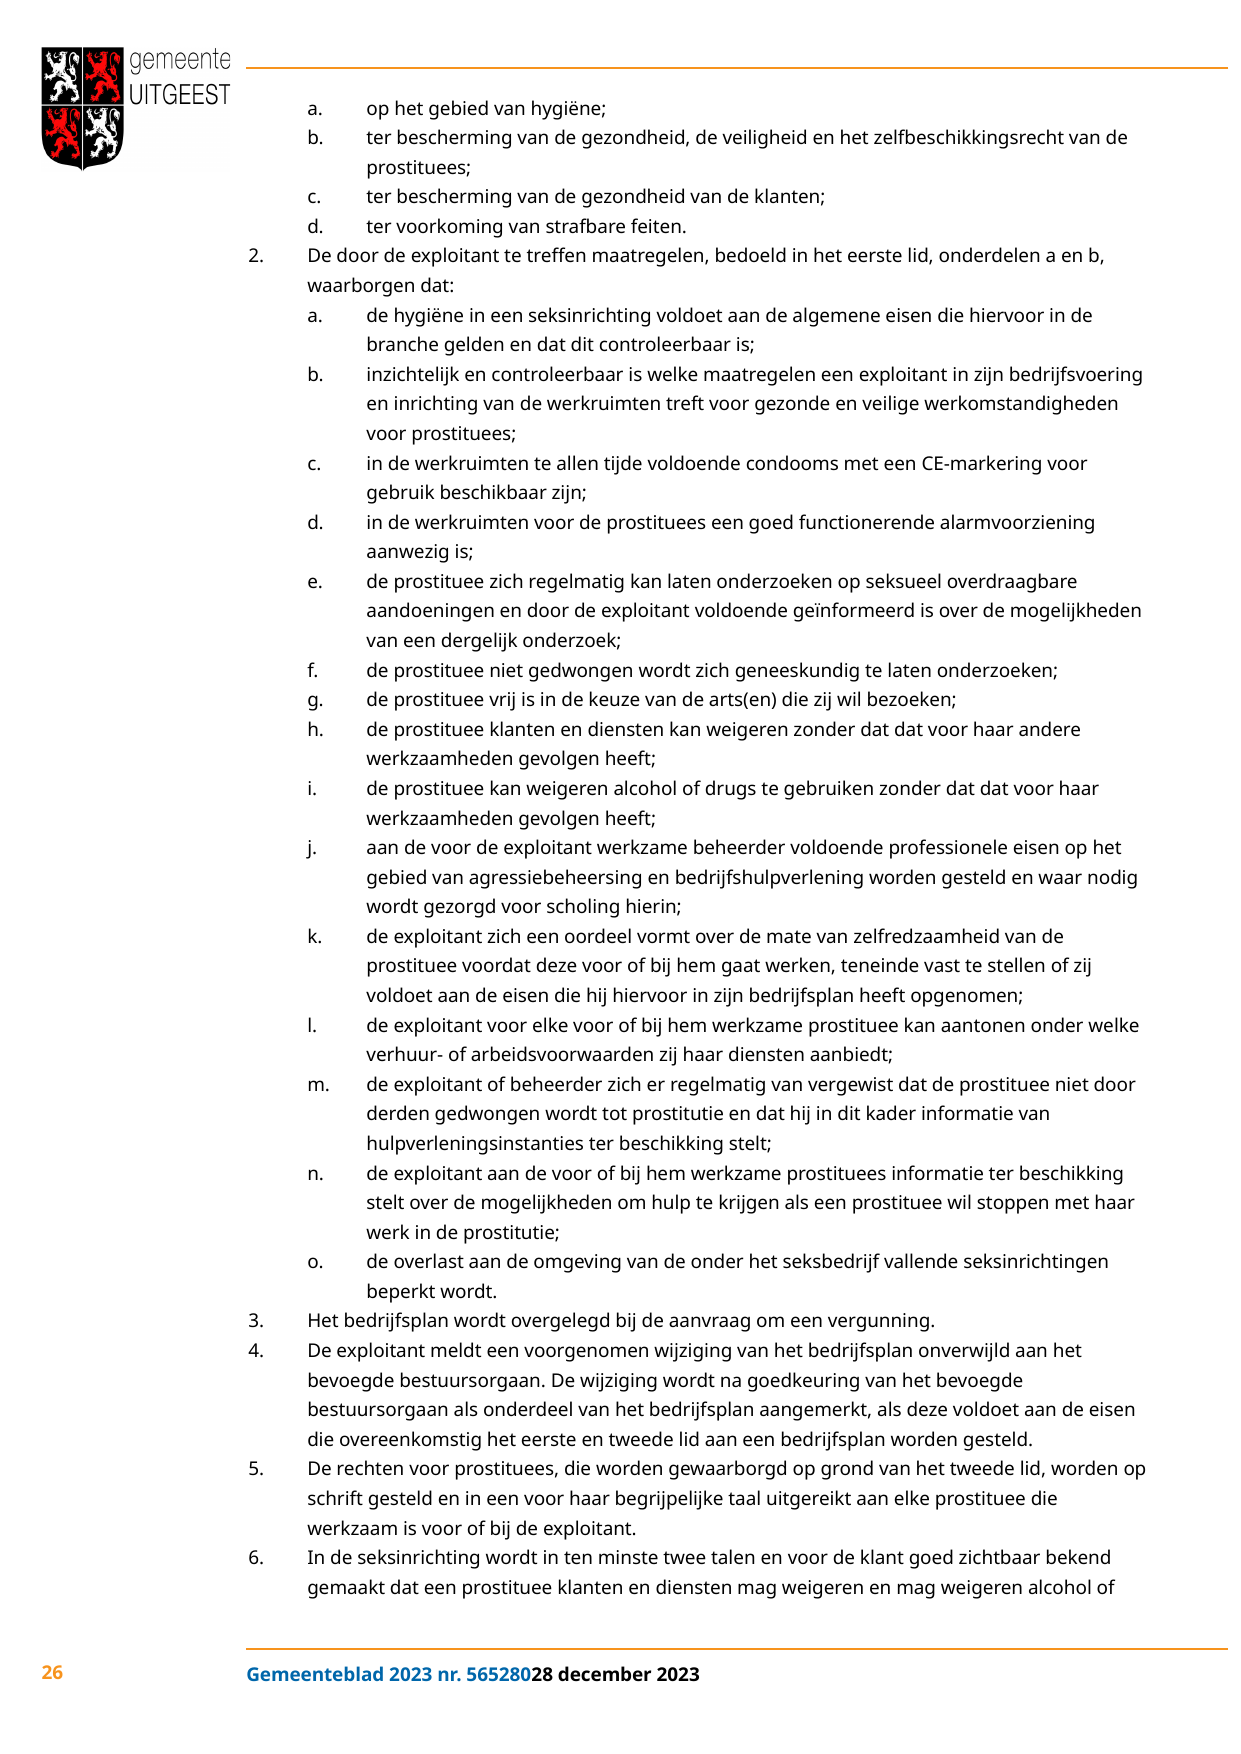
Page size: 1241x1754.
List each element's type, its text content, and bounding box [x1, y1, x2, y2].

list op het gebied van hygiëne; [307, 95, 1152, 121]
list de overlast aan de omgeving van de onder het seksbedrijf vallende seksinrichtingen beperkt wordt. [307, 1248, 1152, 1304]
list de prostituee klanten en diensten kan weigeren zonder dat dat voor haar andere werkzaamheden gevolgen heeft; [307, 716, 1152, 771]
list de prostituee vrij is in de keuze van de arts(en) die zij wil bezoeken; [307, 686, 1152, 712]
list ter bescherming van de gezondheid, de veiligheid en het zelfbeschikkingsrecht van de prostituees; [307, 124, 1152, 180]
list de prostituee zich regelmatig kan laten onderzoeken op seksueel overdraagbare aandoeningen en door de exploitant voldoende geïnformeerd is over de mogelijkheden van een dergelijk onderzoek; [307, 568, 1152, 653]
list in de werkruimten voor de prostituees een goed functionerende alarmvoorziening aanwezig is; [307, 509, 1152, 564]
list De rechten voor prostituees, die worden gewaarborgd op grond van het tweede lid, worden op schrift gesteld en in een voor haar begrijpelijke taal uitgereikt aan elke prostituee die werkzaam is voor of bij de exploitant. [248, 1456, 1152, 1541]
list ter bescherming van de gezondheid van de klanten; [307, 183, 1152, 209]
list ter voorkoming van strafbare feiten. [307, 213, 1152, 239]
list De door de exploitant te treffen maatregelen, bedoeld in het eerste lid, onderdelen a en b, waarborgen dat: [248, 243, 1152, 298]
list de hygiëne in een seksinrichting voldoet aan de algemene eisen die hiervoor in de branche gelden en dat dit controleerbaar is; [307, 302, 1152, 357]
list de exploitant zich een oordeel vormt over de mate van zelfredzaamheid van de prostituee voordat deze voor of bij hem gaat werken, teneinde vast te stellen of zij voldoet aan de eisen die hij hiervoor in zijn bedrijfsplan heeft opgenomen; [307, 923, 1152, 1008]
list De exploitant meldt een voorgenomen wijziging van het bedrijfsplan onverwijld aan het bevoegde bestuursorgaan. De wijziging wordt na goedkeuring van het bevoegde bestuursorgaan als onderdeel van het bedrijfsplan aangemerkt, als deze voldoet aan de eisen die overeenkomstig het eerste en tweede lid aan een bedrijfsplan worden gesteld. [248, 1337, 1152, 1452]
list de exploitant aan de voor of bij hem werkzame prostituees informatie ter beschikking stelt over de mogelijkheden om hulp te krijgen als een prostituee wil stoppen met haar werk in de prostitutie; [307, 1160, 1152, 1245]
list in de werkruimten te allen tijde voldoende condooms met een CE-markering voor gebruik beschikbaar zijn; [307, 450, 1152, 505]
list inzichtelijk en controleerbaar is welke maatregelen een exploitant in zijn bedrijfsvoering en inrichting van de werkruimten treft voor gezonde en veilige werkomstandigheden voor prostituees; [307, 361, 1152, 446]
list de exploitant voor elke voor of bij hem werkzame prostituee kan aantonen onder welke verhuur- of arbeidsvoorwaarden zij haar diensten aanbiedt; [307, 1012, 1152, 1067]
list de prostituee kan weigeren alcohol of drugs te gebruiken zonder dat dat voor haar werkzaamheden gevolgen heeft; [307, 775, 1152, 831]
list aan de voor de exploitant werkzame beheerder voldoende professionele eisen op het gebied van agressiebeheersing en bedrijfshulpverlening worden gesteld en waar nodig wordt gezorgd voor scholing hierin; [307, 834, 1152, 919]
picture [41, 47, 231, 172]
list Het bedrijfsplan wordt overgelegd bij de aanvraag om een vergunning. [248, 1308, 1152, 1333]
list In de seksinrichting wordt in ten minste twee talen en voor de klant goed zichtbaar bekend gemaakt dat een prostituee klanten en diensten mag weigeren en mag weigeren alcohol of [248, 1544, 1152, 1600]
list de prostituee niet gedwongen wordt zich geneeskundig te laten onderzoeken; [307, 657, 1152, 683]
list de exploitant of beheerder zich er regelmatig van vergewist dat de prostituee niet door derden gedwongen wordt tot prostitutie en dat hij in dit kader informatie van hulpverleningsinstanties ter beschikking stelt; [307, 1071, 1152, 1156]
